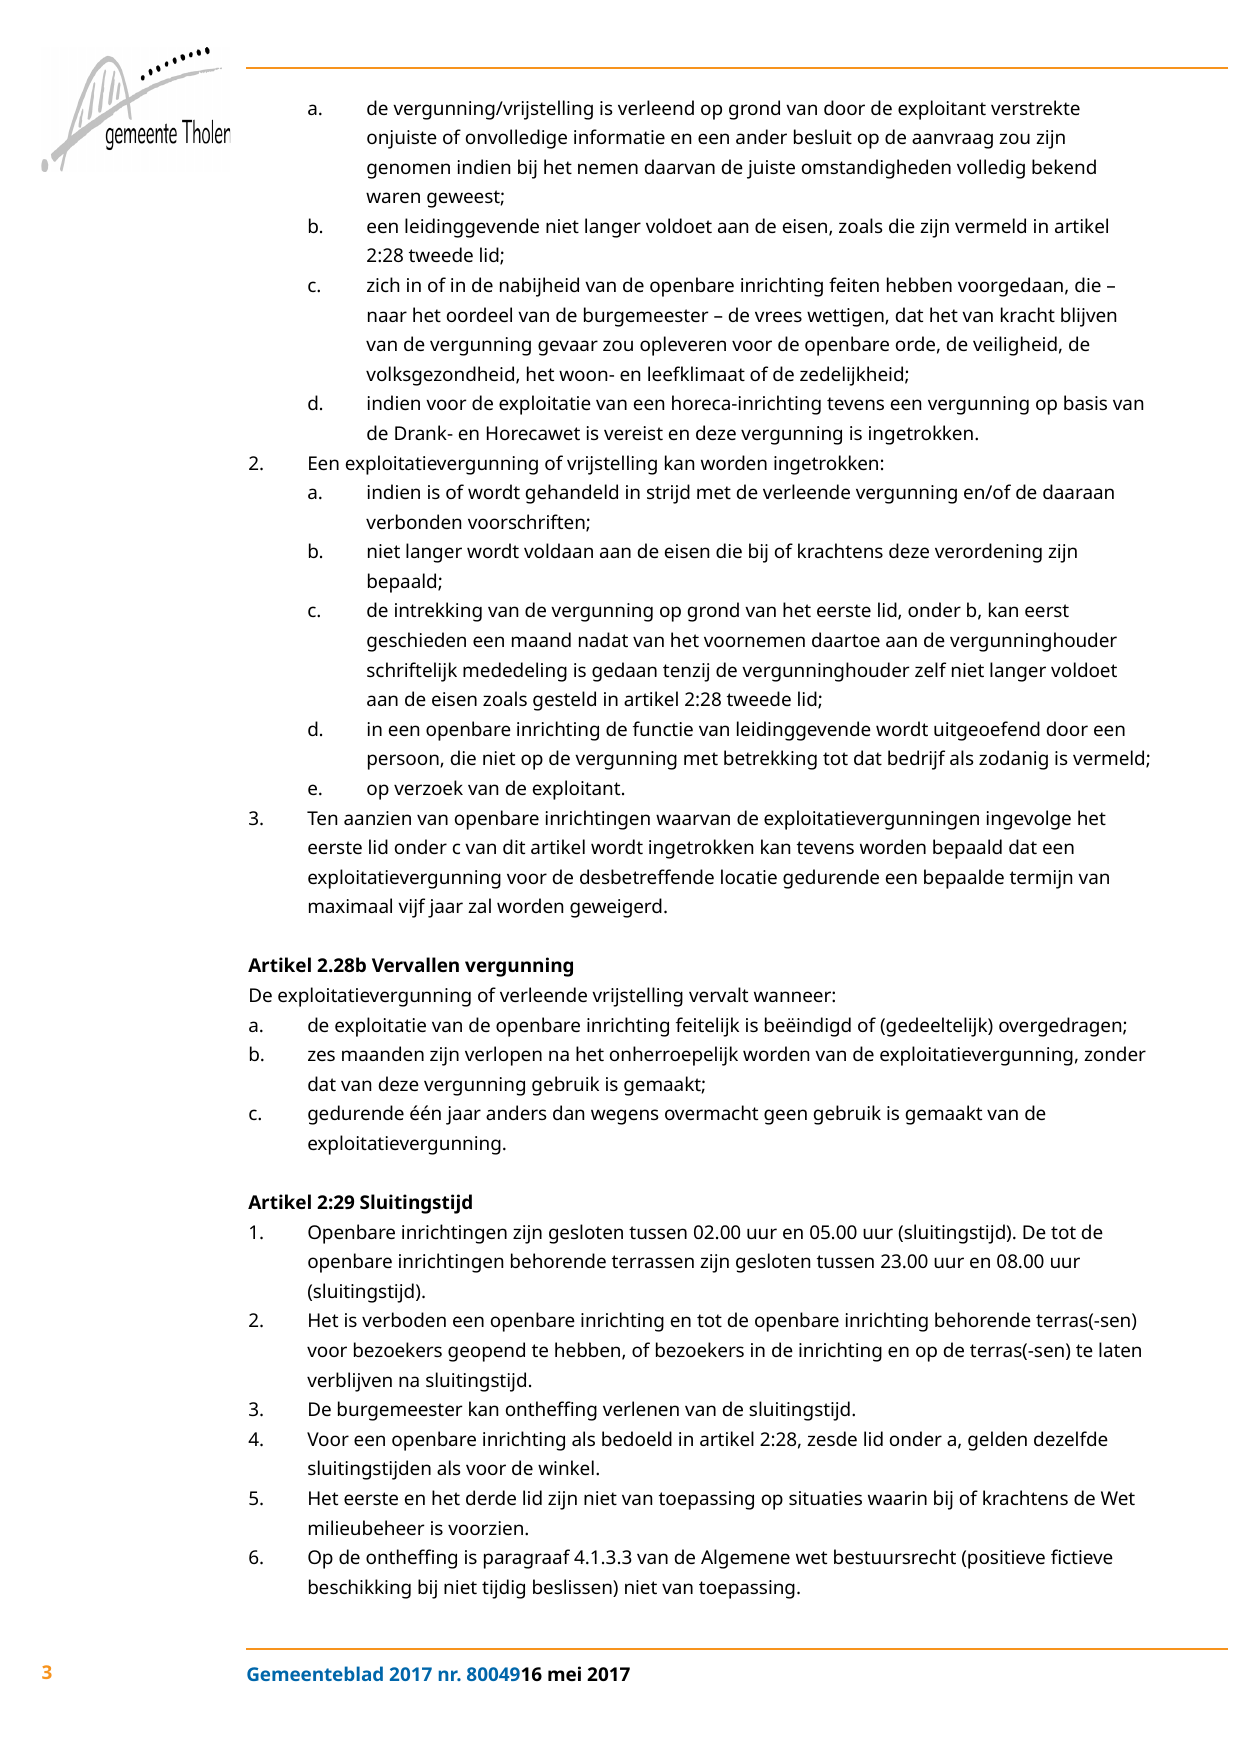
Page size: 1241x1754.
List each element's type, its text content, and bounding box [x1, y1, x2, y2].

picture [41, 47, 231, 172]
list niet langer wordt voldaan aan de eisen die bij of krachtens deze verordening zijn bepaald; [307, 538, 1152, 594]
list Het is verboden een openbare inrichting en tot de openbare inrichting behorende terras(-sen) voor bezoekers geopend te hebben, of bezoekers in de inrichting en op de terras(-sen) te laten verblijven na sluitingstijd. [248, 1308, 1152, 1393]
text Artikel 2:29 Sluitingstijd [248, 1189, 1152, 1215]
list in een openbare inrichting de functie van leidinggevende wordt uitgeoefend door een persoon, die niet op de vergunning met betrekking tot dat bedrijf als zodanig is vermeld; [307, 716, 1152, 771]
text Artikel 2.28b Vervallen vergunning [248, 953, 1152, 978]
list een leidinggevende niet langer voldoet aan de eisen, zoals die zijn vermeld in artikel 2:28 tweede lid; [307, 213, 1152, 268]
list zes maanden zijn verlopen na het onherroepelijk worden van de exploitatievergunning, zonder dat van deze vergunning gebruik is gemaakt; [248, 1041, 1152, 1097]
list de exploitatie van de openbare inrichting feitelijk is beëindigd of (gedeeltelijk) overgedragen; [248, 1012, 1152, 1038]
list indien is of wordt gehandeld in strijd met de verleende vergunning en/of de daaraan verbonden voorschriften; [307, 479, 1152, 535]
list Op de ontheffing is paragraaf 4.1.3.3 van de Algemene wet bestuursrecht (positieve fictieve beschikking bij niet tijdig beslissen) niet van toepassing. [248, 1544, 1152, 1600]
list zich in of in de nabijheid van de openbare inrichting feiten hebben voorgedaan, die – naar het oordeel van de burgemeester – de vrees wettigen, dat het van kracht blijven van de vergunning gevaar zou opleveren voor de openbare orde, de veiligheid, de volksgezondheid, het woon- en leefklimaat of de zedelijkheid; [307, 272, 1152, 387]
list gedurende één jaar anders dan wegens overmacht geen gebruik is gemaakt van de exploitatievergunning. [248, 1101, 1152, 1156]
list de vergunning/vrijstelling is verleend op grond van door de exploitant verstrekte onjuiste of onvolledige informatie en een ander besluit op de aanvraag zou zijn genomen indien bij het nemen daarvan de juiste omstandigheden volledig bekend waren geweest; [307, 95, 1152, 209]
list op verzoek van de exploitant. [307, 775, 1152, 801]
list Openbare inrichtingen zijn gesloten tussen 02.00 uur en 05.00 uur (sluitingstijd). De tot de openbare inrichtingen behorende terrassen zijn gesloten tussen 23.00 uur en 08.00 uur (sluitingstijd). [248, 1219, 1152, 1304]
list de intrekking van de vergunning op grond van het eerste lid, onder b, kan eerst geschieden een maand nadat van het voornemen daartoe aan de vergunninghouder schriftelijk mededeling is gedaan tenzij de vergunninghouder zelf niet langer voldoet aan de eisen zoals gesteld in artikel 2:28 tweede lid; [307, 598, 1152, 712]
list Voor een openbare inrichting als bedoeld in artikel 2:28, zesde lid onder a, gelden dezelfde sluitingstijden als voor de winkel. [248, 1426, 1152, 1481]
list Ten aanzien van openbare inrichtingen waarvan de exploitatievergunningen ingevolge het eerste lid onder c van dit artikel wordt ingetrokken kan tevens worden bepaald dat een exploitatievergunning voor de desbetreffende locatie gedurende een bepaalde termijn van maximaal vijf jaar zal worden geweigerd. [248, 805, 1152, 919]
list indien voor de exploitatie van een horeca-inrichting tevens een vergunning op basis van de Drank- en Horecawet is vereist en deze vergunning is ingetrokken. [307, 391, 1152, 446]
list Een exploitatievergunning of vrijstelling kan worden ingetrokken: [248, 450, 1152, 476]
text De exploitatievergunning of verleende vrijstelling vervalt wanneer: [248, 982, 1152, 1008]
list Het eerste en het derde lid zijn niet van toepassing op situaties waarin bij of krachtens de Wet milieubeheer is voorzien. [248, 1485, 1152, 1541]
list De burgemeester kan ontheffing verlenen van de sluitingstijd. [248, 1396, 1152, 1422]
